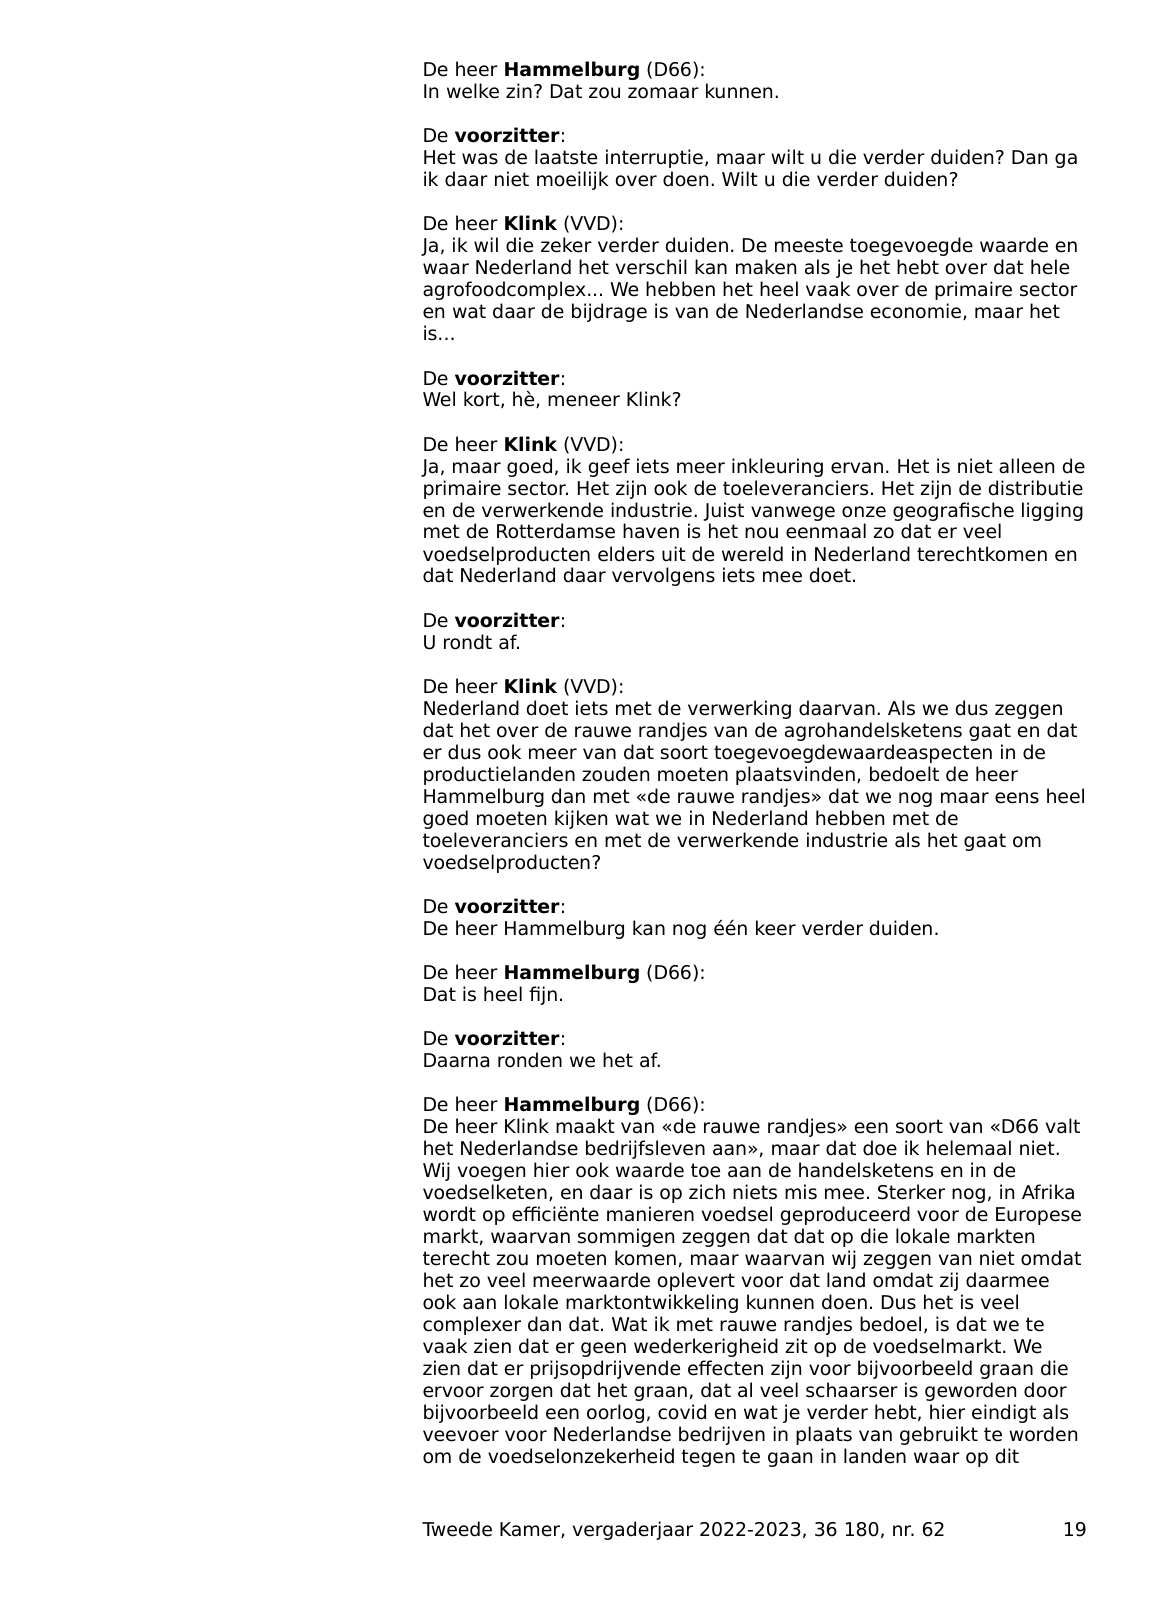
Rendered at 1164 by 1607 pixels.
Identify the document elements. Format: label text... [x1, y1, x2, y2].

text Ja, ik wil die zeker verder duiden. De meeste toegevoegde waarde en waar Nederland het verschil kan maken als je het hebt over dat hele agrofoodcomplex... We hebben het heel vaak over de primaire sector en wat daar de bijdrage is van de Nederlandse economie, maar het is... [422, 235, 1087, 345]
text De heer Hammelburg kan nog één keer verder duiden. [422, 918, 1087, 940]
text De heer Hammelburg (D66): [422, 1094, 1087, 1116]
text De voorzitter: [422, 896, 1087, 918]
text De heer Klink (VVD): [422, 433, 1087, 456]
text U rondt af. [422, 632, 1087, 653]
text De heer Klink (VVD): [422, 213, 1087, 235]
text De voorzitter: [422, 367, 1087, 389]
text In welke zin? Dat zou zomaar kunnen. [422, 81, 1087, 103]
text Het was de laatste interruptie, maar wilt u die verder duiden? Dan ga ik daar niet moeilijk over doen. Wilt u die verder duiden? [422, 147, 1087, 191]
text Daarna ronden we het af. [422, 1050, 1087, 1072]
text De voorzitter: [422, 1028, 1087, 1050]
text Wel kort, hè, meneer Klink? [422, 389, 1087, 411]
text De voorzitter: [422, 609, 1087, 632]
text De heer Klink maakt van «de rauwe randjes» een soort van «D66 valt het Nederlandse bedrijfsleven aan», maar dat doe ik helemaal niet. Wij voegen hier ook waarde toe aan de handelsketens en in de voedselketen, en daar is op zich niets mis mee. Sterker nog, in Afrika wordt op efficiënte manieren voedsel geproduceerd voor de Europese markt, waarvan sommigen zeggen dat dat op die lokale markten terecht zou moeten komen, maar waarvan wij zeggen van niet omdat het zo veel meerwaarde oplevert voor dat land omdat zij daarmee ook aan lokale marktontwikkeling kunnen doen. Dus het is veel complexer dan dat. Wat ik met rauwe randjes bedoel, is dat we te vaak zien dat er geen wederkerigheid zit op de voedselmarkt. We zien dat er prijsopdrijvende effecten zijn voor bijvoorbeeld graan die ervoor zorgen dat het graan, dat al veel schaarser is geworden door bijvoorbeeld een oorlog, covid en wat je verder hebt, hier eindigt als veevoer voor Nederlandse bedrijven in plaats van gebruikt te worden om de voedselonzekerheid tegen te gaan in landen waar op dit [422, 1116, 1087, 1468]
text Dat is heel fijn. [422, 984, 1087, 1006]
text De heer Hammelburg (D66): [422, 962, 1087, 984]
text Ja, maar goed, ik geef iets meer inkleuring ervan. Het is niet alleen de primaire sector. Het zijn ook de toeleveranciers. Het zijn de distributie en de verwerkende industrie. Juist vanwege onze geografische ligging met de Rotterdamse haven is het nou eenmaal zo dat er veel voedselproducten elders uit de wereld in Nederland terechtkomen en dat Nederland daar vervolgens iets mee doet. [422, 456, 1087, 587]
text De heer Hammelburg (D66): [422, 59, 1087, 81]
text De heer Klink (VVD): [422, 676, 1087, 698]
text Nederland doet iets met de verwerking daarvan. Als we dus zeggen dat het over de rauwe randjes van de agrohandelsketens gaat en dat er dus ook meer van dat soort toegevoegdewaardeaspecten in de productielanden zouden moeten plaatsvinden, bedoelt de heer Hammelburg dan met «de rauwe randjes» dat we nog maar eens heel goed moeten kijken wat we in Nederland hebben met de toeleveranciers en met de verwerkende industrie als het gaat om voedselproducten? [422, 698, 1087, 873]
text De voorzitter: [422, 125, 1087, 147]
